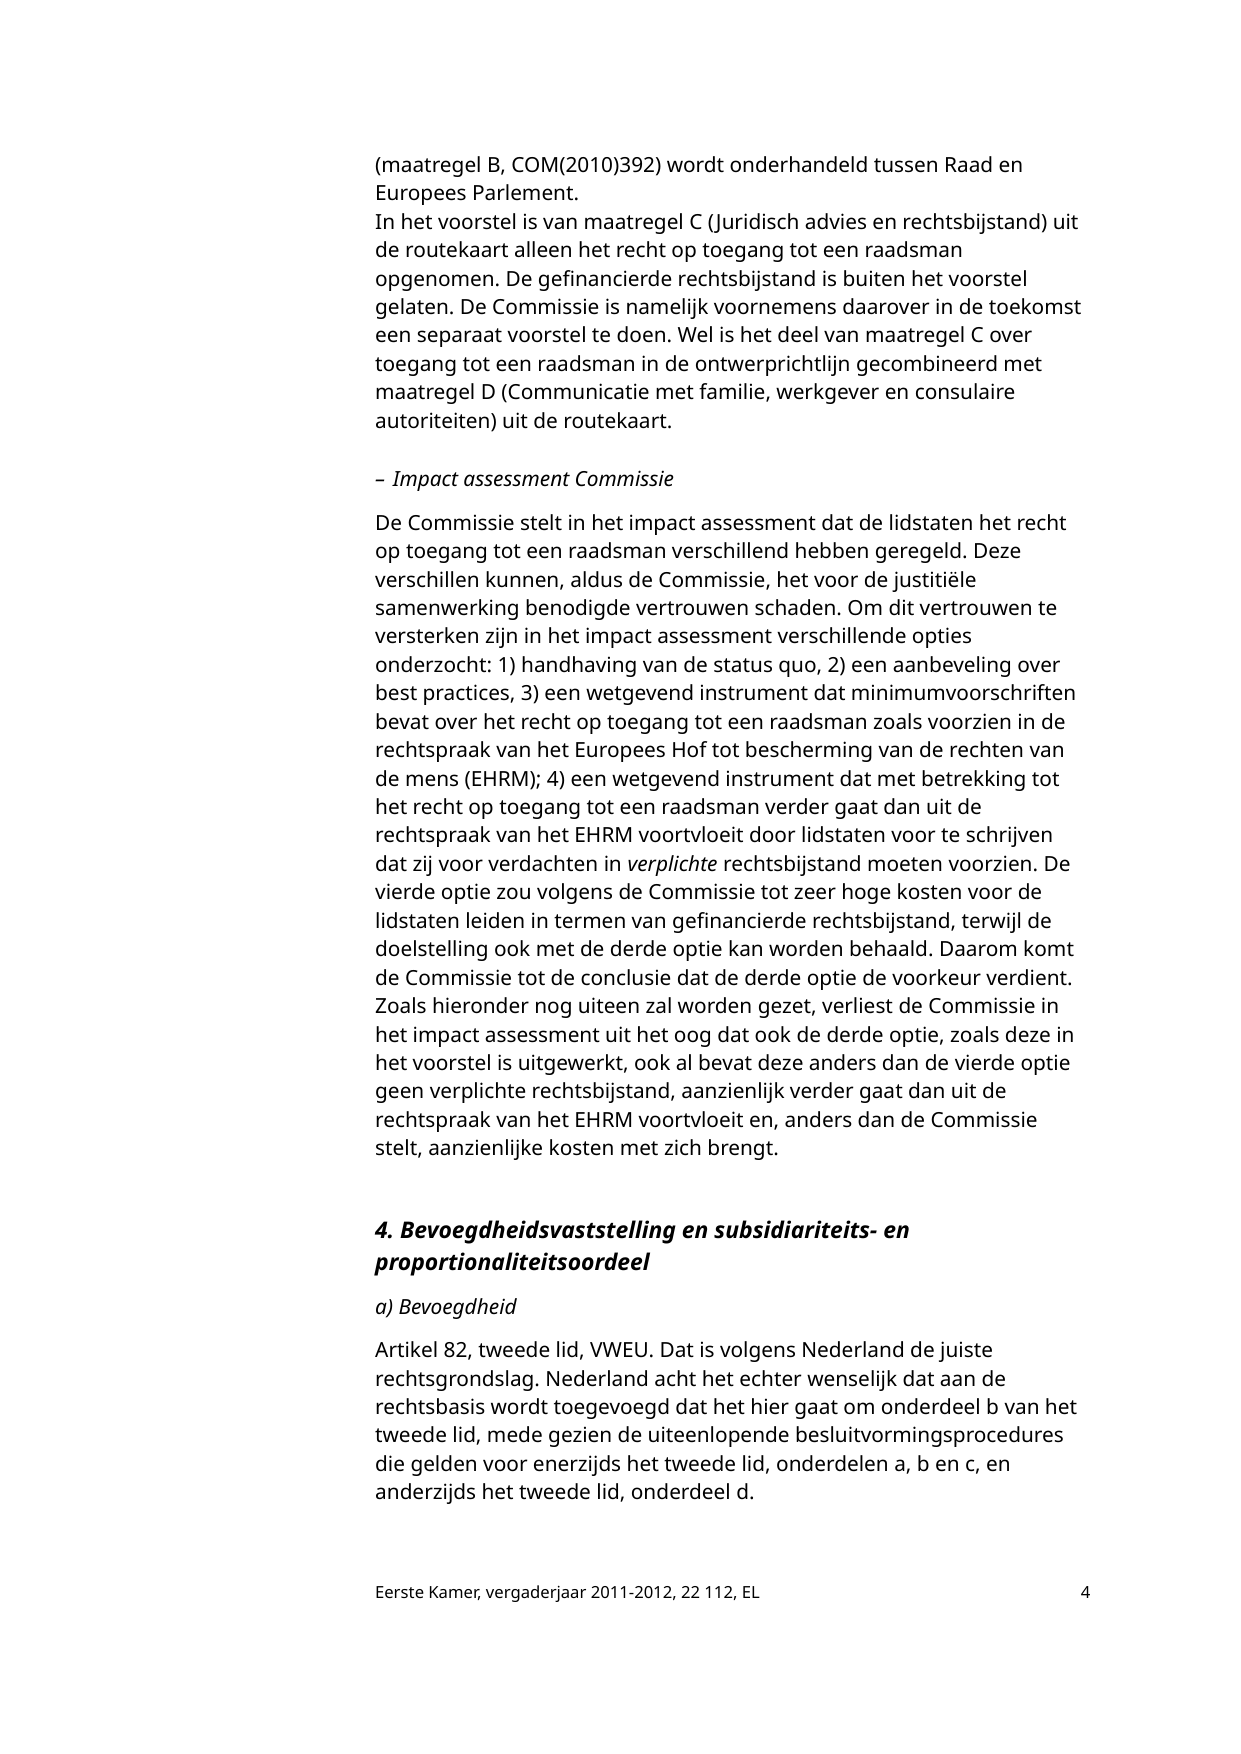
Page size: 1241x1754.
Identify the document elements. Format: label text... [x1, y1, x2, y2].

text Artikel 82, tweede lid, VWEU. Dat is volgens Nederland de juiste rechtsgrondslag. Nederland acht het echter wenselijk dat aan de rechtsbasis wordt toegevoegd dat het hier gaat om onderdeel b van het tweede lid, mede gezien de uiteenlopende besluitvormingsprocedures die gelden voor enerzijds het tweede lid, onderdelen a, b en c, en anderzijds het tweede lid, onderdeel d. [375, 1335, 1090, 1506]
subtitle 4. Bevoegdheidsvaststelling en subsidiariteits- en proportionaliteitsoordeel [375, 1214, 1090, 1277]
text In het voorstel is van maatregel C (Juridisch advies en rechtsbijstand) uit de routekaart alleen het recht op toegang tot een raadsman opgenomen. De gefinancierde rechtsbijstand is buiten het voorstel gelaten. De Commissie is namelijk voornemens daarover in de toekomst een separaat voorstel te doen. Wel is het deel van maatregel C over toegang tot een raadsman in de ontwerprichtlijn gecombineerd met maatregel D (Communicatie met familie, werkgever en consulaire autoriteiten) uit de routekaart. [375, 207, 1090, 434]
text – Impact assessment Commissie [375, 464, 1090, 493]
text De Commissie stelt in het impact assessment dat de lidstaten het recht op toegang tot een raadsman verschillend hebben geregeld. Deze verschillen kunnen, aldus de Commissie, het voor de justitiële samenwerking benodigde vertrouwen schaden. Om dit vertrouwen te versterken zijn in het impact assessment verschillende opties onderzocht: 1) handhaving van de status quo, 2) een aanbeveling over best practices, 3) een wetgevend instrument dat minimumvoorschriften bevat over het recht op toegang tot een raadsman zoals voorzien in de rechtspraak van het Europees Hof tot bescherming van de rechten van de mens (EHRM); 4) een wetgevend instrument dat met betrekking tot het recht op toegang tot een raadsman verder gaat dan uit de rechtspraak van het EHRM voortvloeit door lidstaten voor te schrijven dat zij voor verdachten in verplichte rechtsbijstand moeten voorzien. De vierde optie zou volgens de Commissie tot zeer hoge kosten voor de lidstaten leiden in termen van gefinancierde rechtsbijstand, terwijl de doelstelling ook met de derde optie kan worden behaald. Daarom komt de Commissie tot de conclusie dat de derde optie de voorkeur verdient. Zoals hieronder nog uiteen zal worden gezet, verliest de Commissie in het impact assessment uit het oog dat ook de derde optie, zoals deze in het voorstel is uitgewerkt, ook al bevat deze anders dan de vierde optie geen verplichte rechtsbijstand, aanzienlijk verder gaat dan uit de rechtspraak van het EHRM voortvloeit en, anders dan de Commissie stelt, aanzienlijke kosten met zich brengt. [375, 508, 1090, 1162]
text a) Bevoegdheid [375, 1292, 1090, 1320]
text (maatregel B, COM(2010)392) wordt onderhandeld tussen Raad en Europees Parlement. [375, 150, 1090, 207]
